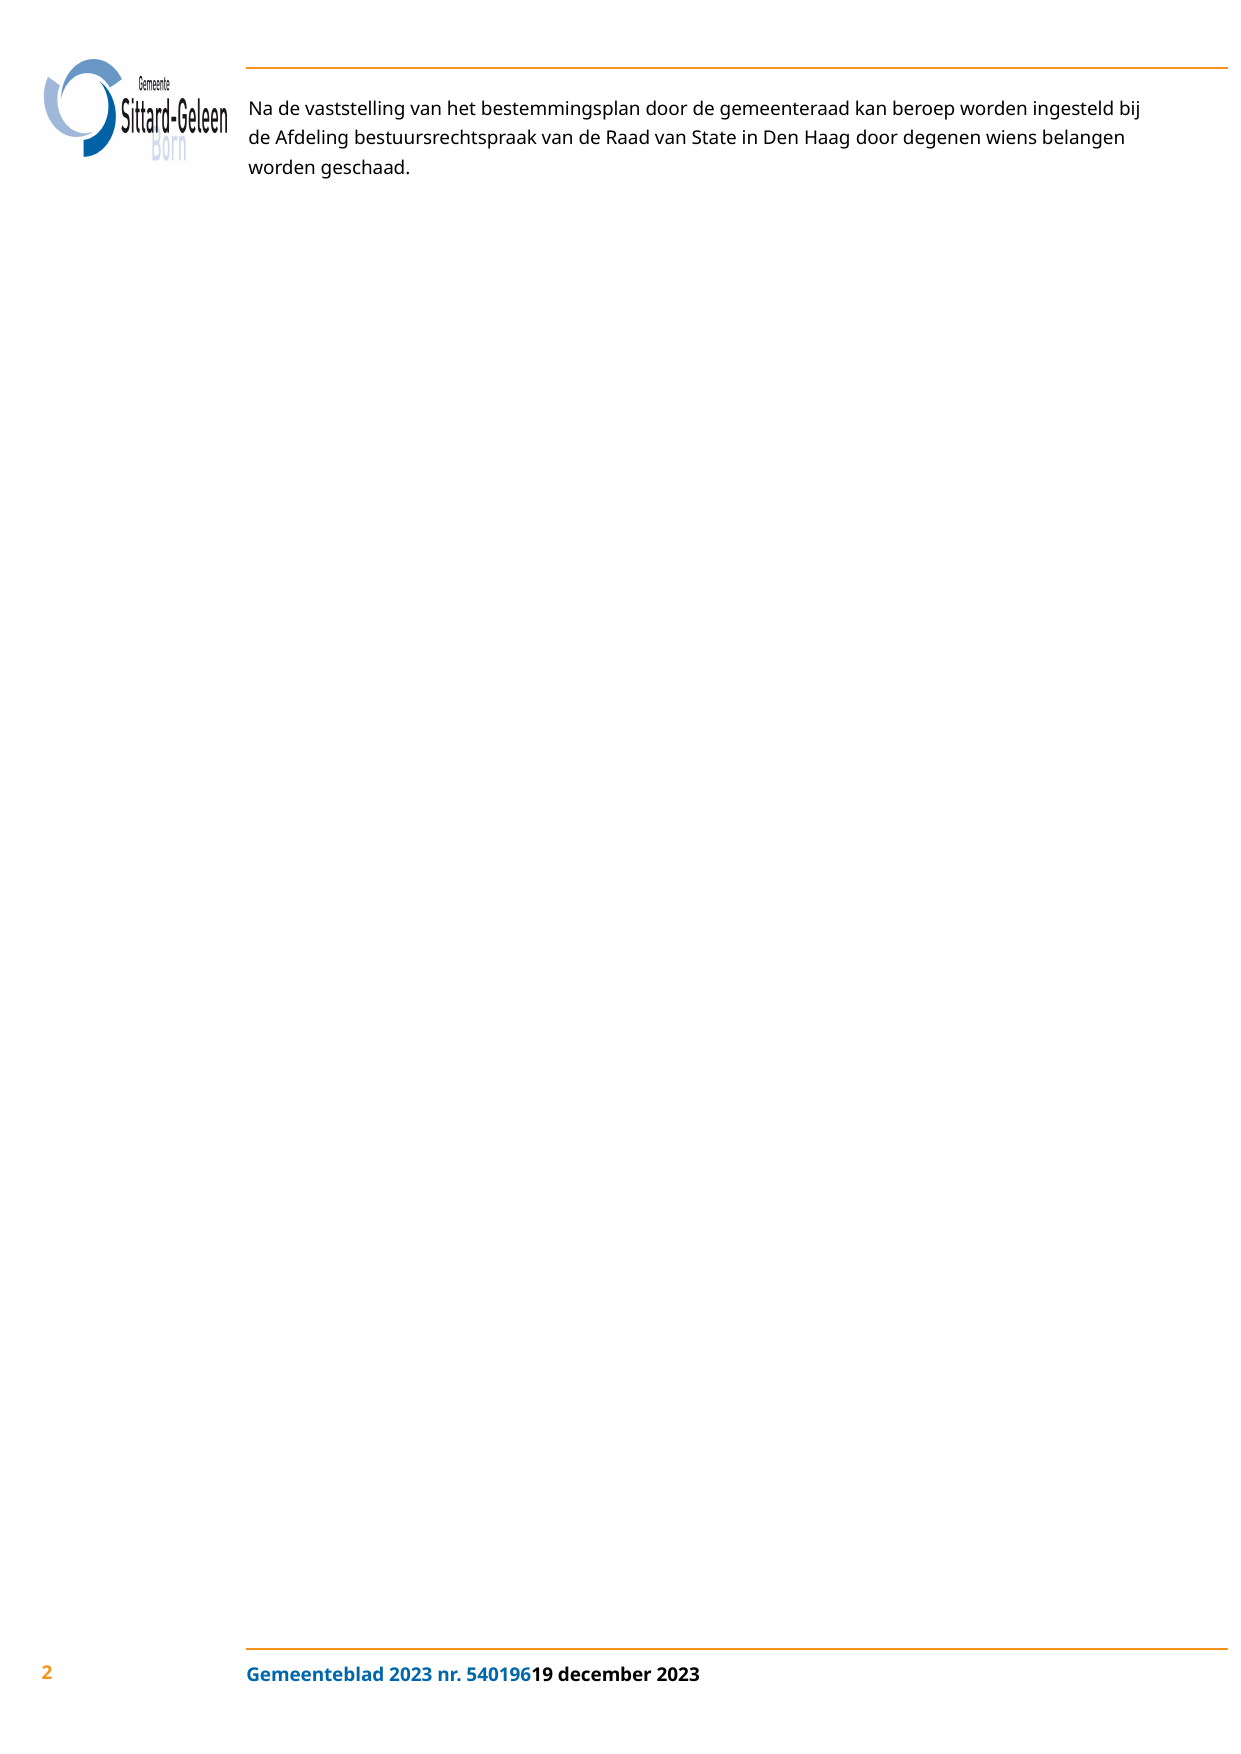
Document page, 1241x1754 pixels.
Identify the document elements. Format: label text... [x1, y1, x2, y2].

picture [41, 47, 231, 172]
text Na de vaststelling van het bestemmingsplan door de gemeenteraad kan beroep worden ingesteld bij de Afdeling bestuursrechtspraak van de Raad van State in Den Haag door degenen wiens belangen worden geschaad. [248, 95, 1152, 180]
